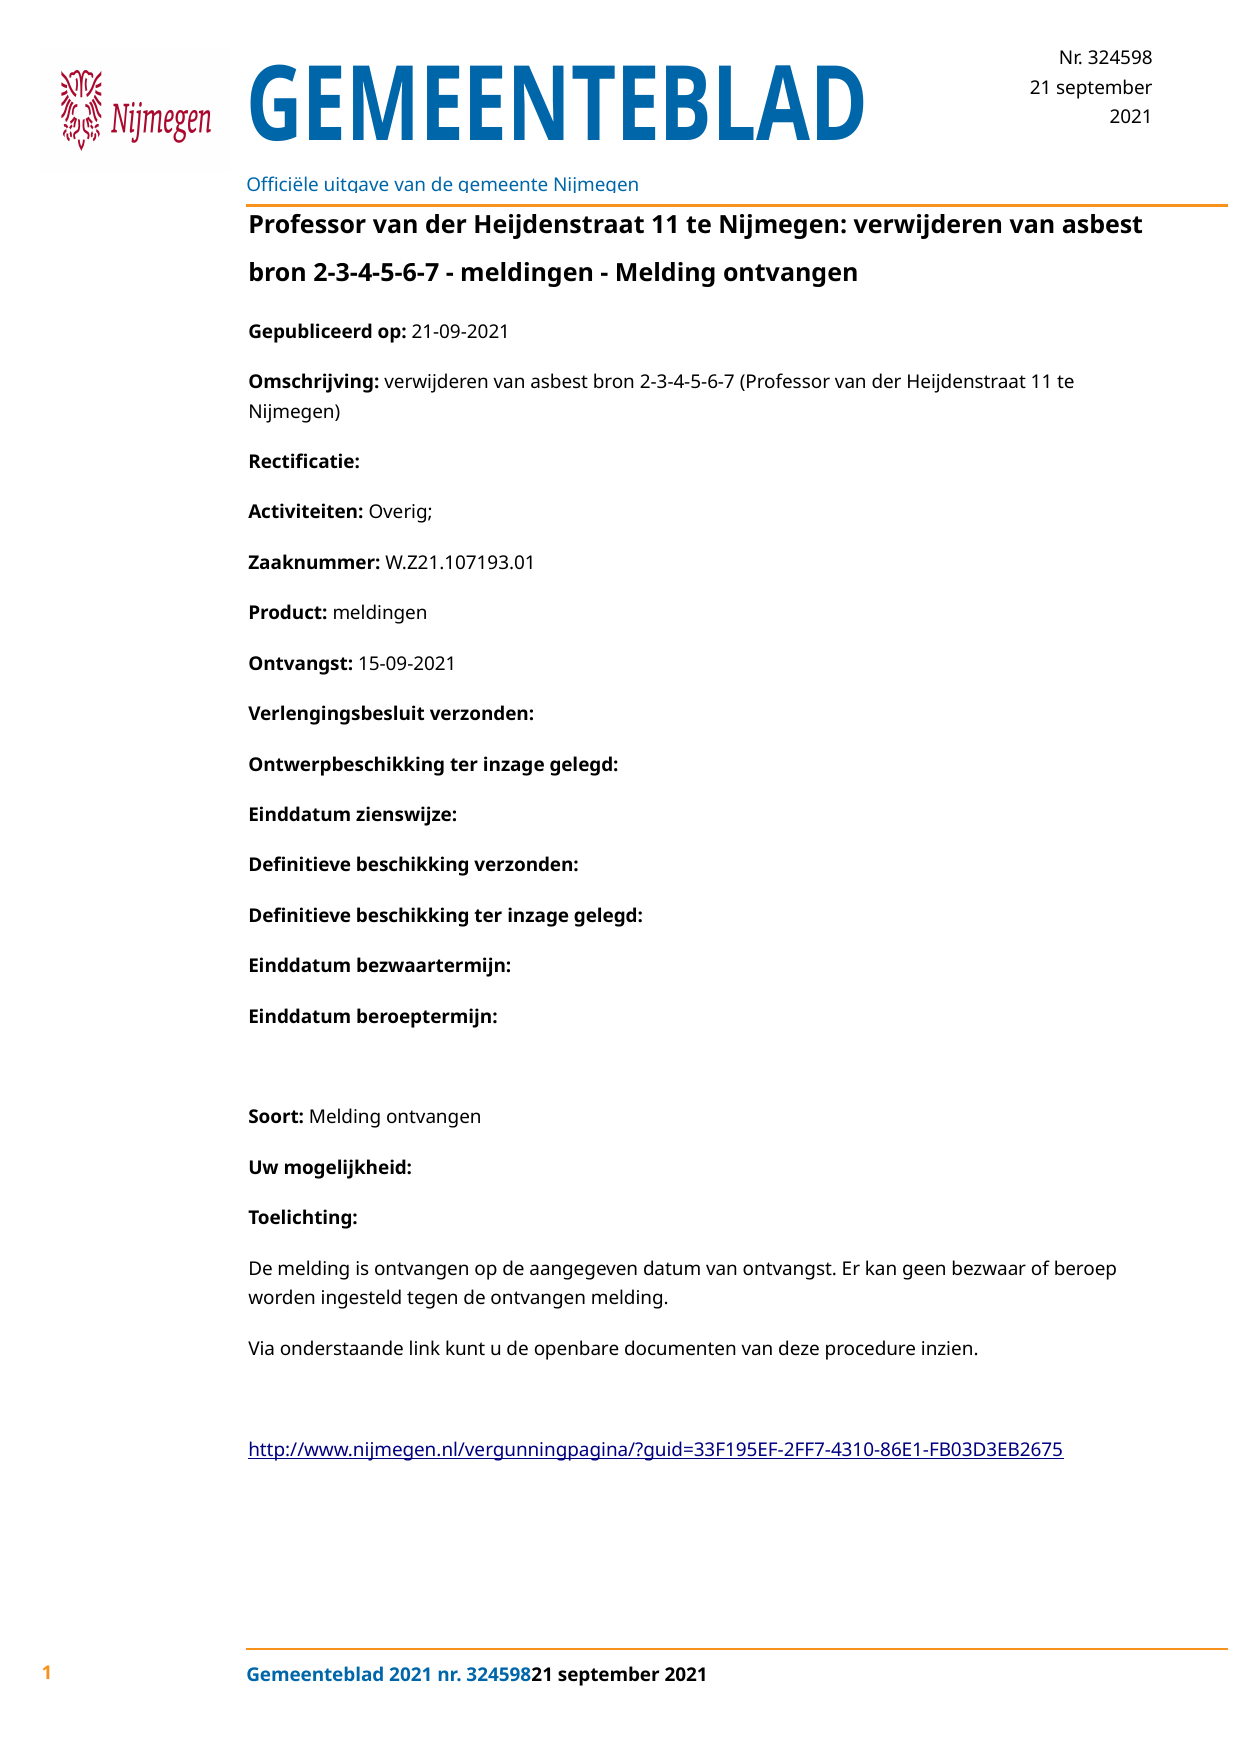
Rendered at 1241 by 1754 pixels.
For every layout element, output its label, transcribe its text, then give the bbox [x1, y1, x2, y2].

text Ontwerpbeschikking ter inzage gelegd: [248, 751, 1152, 777]
text Rectificatie: [248, 448, 1152, 474]
text Ontvangst: 15-09-2021 [248, 650, 1152, 676]
text Zaaknummer: W.Z21.107193.01 [248, 549, 1152, 575]
text Toelichting: [248, 1204, 1152, 1230]
text Activiteiten: Overig; [248, 499, 1152, 524]
text Omschrijving: verwijderen van asbest bron 2-3-4-5-6-7 (Professor van der Heijdenstraat 11 te Nijmegen) [248, 368, 1152, 424]
text http://www.nijmegen.nl/vergunningpagina/?guid=33F195EF-2FF7-4310-86E1-FB03D3EB2675 [248, 1436, 1152, 1462]
text Professor van der Heijdenstraat 11 te Nijmegen: verwijderen van asbest bron 2-3-4-5-6-7 - meldingen - Melding ontvangen [248, 207, 1152, 288]
text Soort: Melding ontvangen [248, 1104, 1152, 1129]
text Einddatum beroeptermijn: [248, 1003, 1152, 1029]
text De melding is ontvangen op de aangegeven datum van ontvangst. Er kan geen bezwaar of beroep worden ingesteld tegen de ontvangen melding. [248, 1255, 1152, 1310]
text Einddatum zienswijze: [248, 801, 1152, 827]
text Definitieve beschikking verzonden: [248, 852, 1152, 877]
text Via onderstaande link kunt u de openbare documenten van deze procedure inzien. [248, 1335, 1152, 1361]
text Verlengingsbesluit verzonden: [248, 700, 1152, 726]
text Uw mogelijkheid: [248, 1154, 1152, 1180]
text Gepubliceerd op: 21-09-2021 [248, 318, 1152, 344]
text Product: meldingen [248, 599, 1152, 625]
picture [41, 47, 231, 172]
text Einddatum bezwaartermijn: [248, 952, 1152, 978]
text Definitieve beschikking ter inzage gelegd: [248, 902, 1152, 928]
